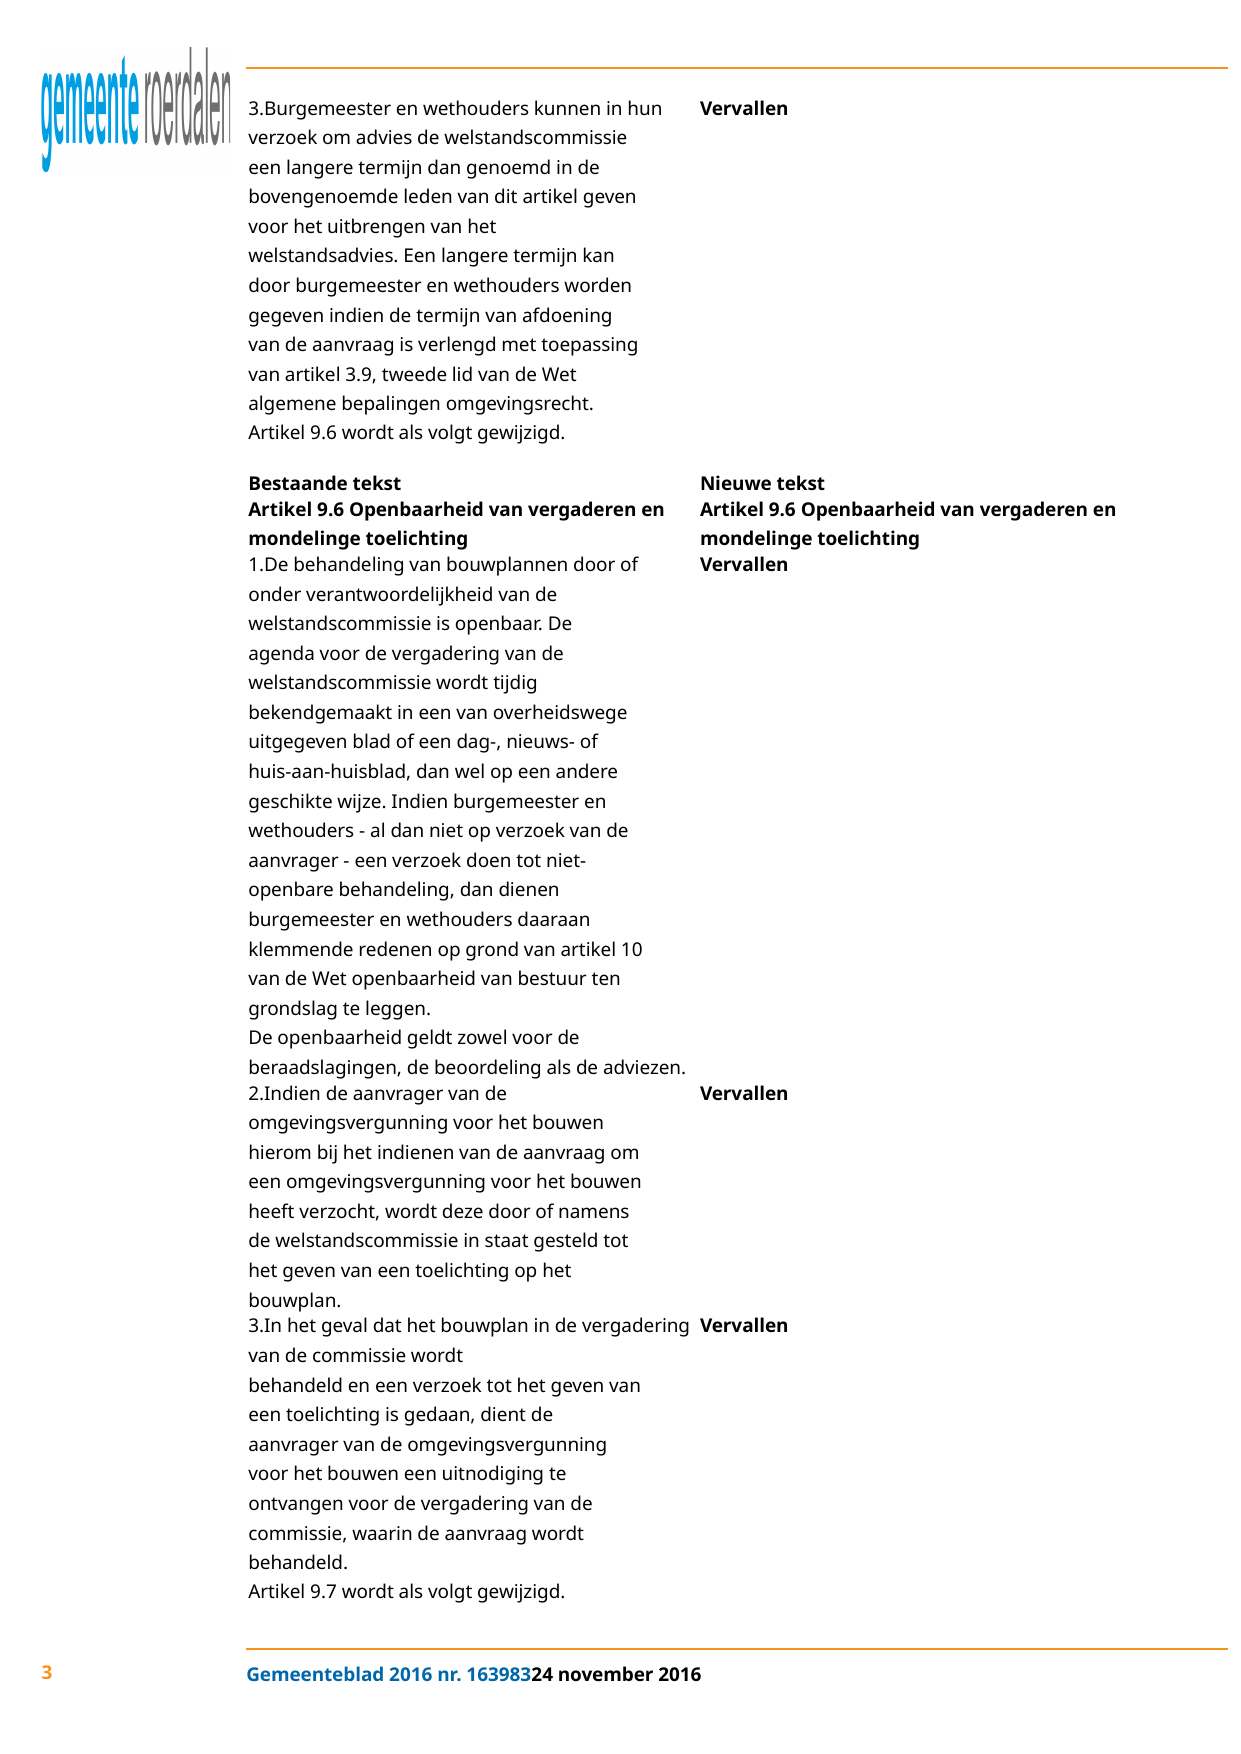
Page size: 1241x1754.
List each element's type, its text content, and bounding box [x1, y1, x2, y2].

table_cell Vervallen [700, 1080, 1152, 1313]
table_cell 2.Indien de aanvrager van de omgevingsvergunning voor het bouwen hierom bij het indienen van de aanvraag om een omgevingsvergunning voor het bouwen heeft verzocht, wordt deze door of namens de welstandscommissie in staat gesteld tot het geven van een toelichting op het bouwplan. [248, 1080, 700, 1313]
table_cell Artikel 9.6 Openbaarheid van vergaderen en mondelinge toelichting [248, 496, 700, 551]
table_cell 3.Burgemeester en wethouders kunnen in hun verzoek om advies de welstandscommissie een langere termijn dan genoemd in de bovengenoemde leden van dit artikel geven voor het uitbrengen van het welstandsadvies. Een langere termijn kan door burgemeester en wethouders worden gegeven indien de termijn van afdoening van de aanvraag is verlengd met toepassing van artikel 3.9, tweede lid van de Wet algemene bepalingen omgevingsrecht. [248, 95, 700, 416]
text Artikel 9.6 wordt als volgt gewijzigd. [248, 419, 1152, 445]
table_cell 3.In het geval dat het bouwplan in de vergadering van de commissie wordt behandeld en een verzoek tot het geven van een toelichting is gedaan, dient de aanvrager van de omgevingsvergunning voor het bouwen een uitnodiging te ontvangen voor de vergadering van de commissie, waarin de aanvraag wordt behandeld. [248, 1313, 700, 1575]
table_cell Artikel 9.6 Openbaarheid van vergaderen en mondelinge toelichting [700, 496, 1152, 551]
table_header Bestaande tekst [248, 470, 700, 496]
table_cell Vervallen [700, 95, 1152, 416]
picture [41, 47, 231, 172]
picture [41, 134, 48, 172]
table_header Nieuwe tekst [700, 470, 1152, 496]
table_cell 1.De behandeling van bouwplannen door of onder verantwoordelijkheid van de welstandscommissie is openbaar. De agenda voor de vergadering van de welstandscommissie wordt tijdig bekendgemaakt in een van overheidswege uitgegeven blad of een dag-, nieuws- of huis-aan-huisblad, dan wel op een andere geschikte wijze. Indien burgemeester en wethouders - al dan niet op verzoek van de aanvrager - een verzoek doen tot niet- openbare behandeling, dan dienen burgemeester en wethouders daaraan klemmende redenen op grond van artikel 10 van de Wet openbaarheid van bestuur ten grondslag te leggen. De openbaarheid geldt zowel voor de beraadslagingen, de beoordeling als de adviezen. [248, 551, 700, 1080]
text Artikel 9.7 wordt als volgt gewijzigd. [248, 1578, 1152, 1604]
table_cell Vervallen [700, 551, 1152, 1080]
table_cell Vervallen [700, 1313, 1152, 1575]
